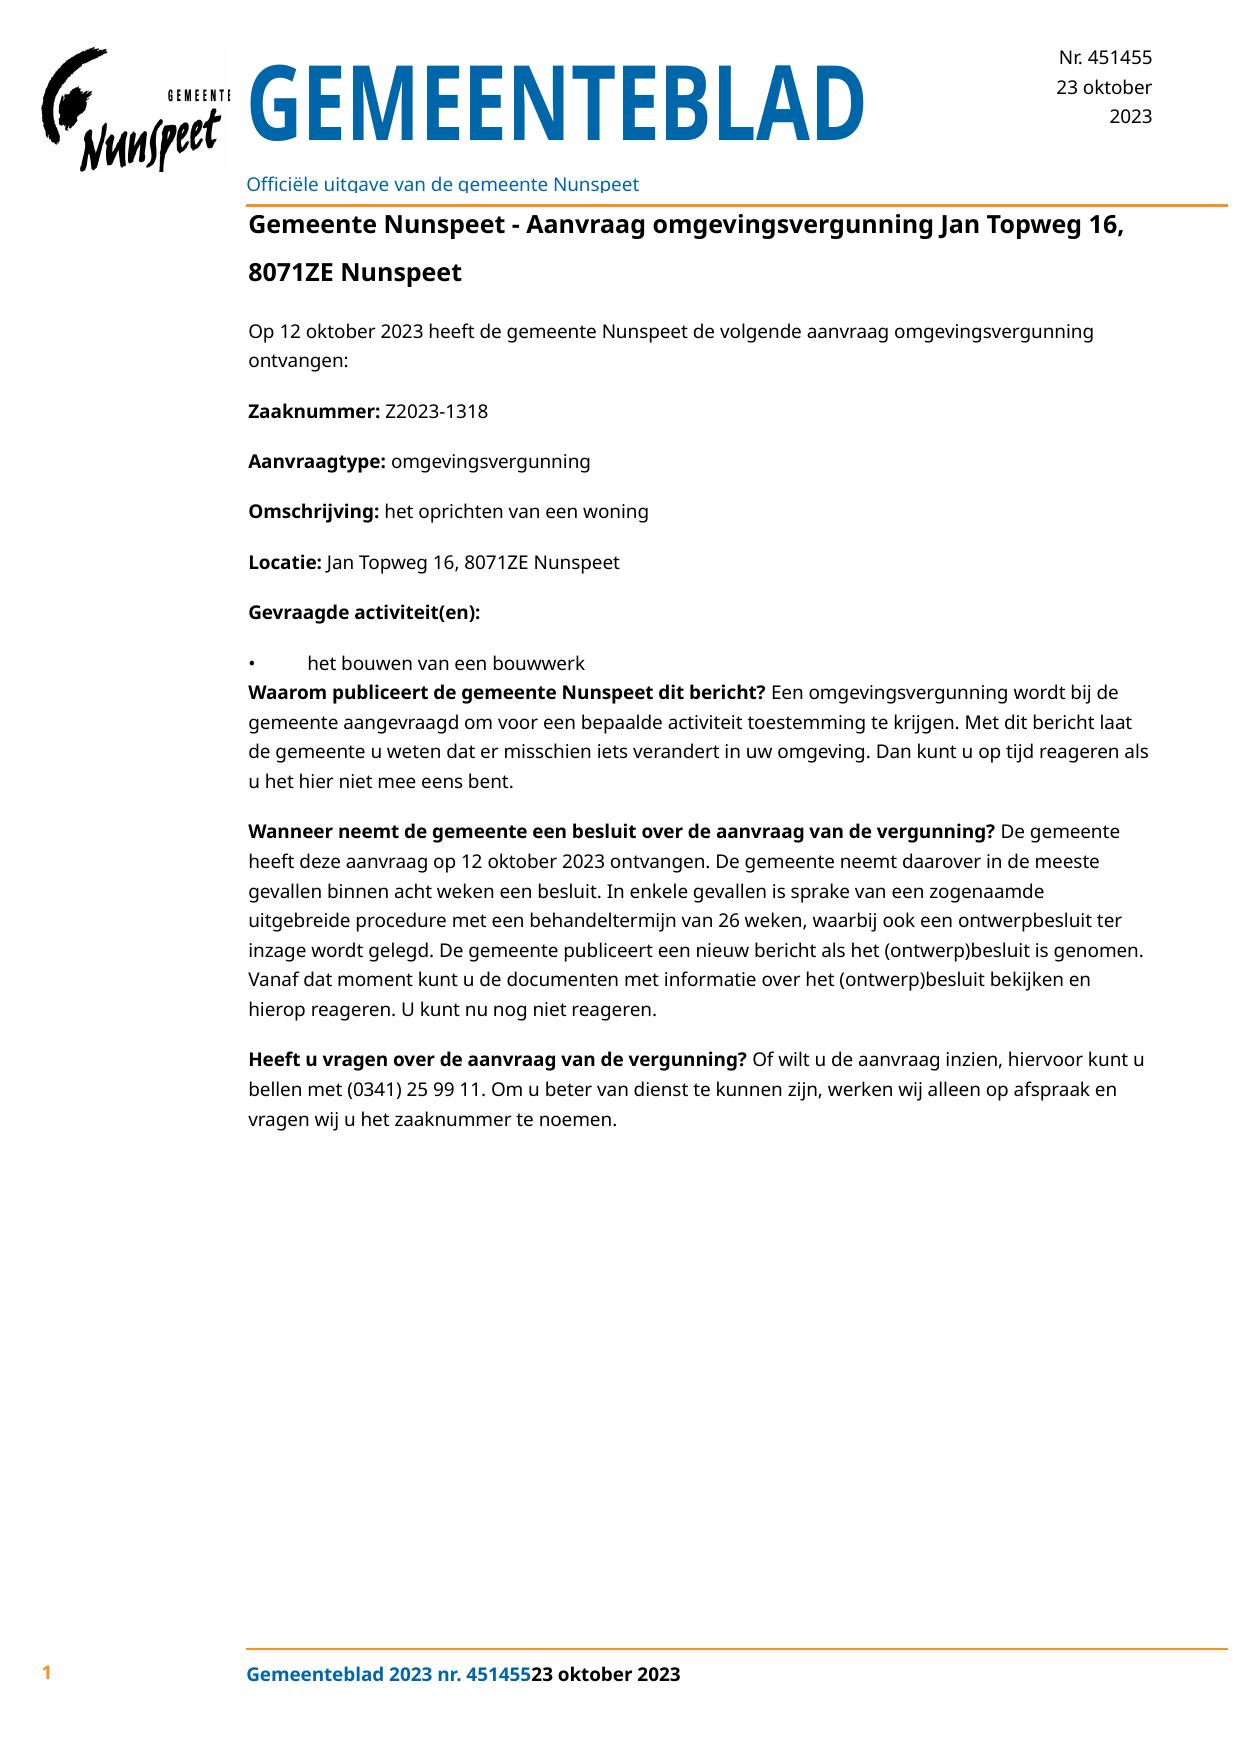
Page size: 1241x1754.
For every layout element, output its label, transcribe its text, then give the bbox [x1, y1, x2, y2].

text Wanneer neemt de gemeente een besluit over de aanvraag van de vergunning? De gemeente heeft deze aanvraag op 12 oktober 2023 ontvangen. De gemeente neemt daarover in de meeste gevallen binnen acht weken een besluit. In enkele gevallen is sprake van een zogenaamde uitgebreide procedure met een behandeltermijn van 26 weken, waarbij ook een ontwerpbesluit ter inzage wordt gelegd. De gemeente publiceert een nieuw bericht als het (ontwerp)besluit is genomen. Vanaf dat moment kunt u de documenten met informatie over het (ontwerp)besluit bekijken en hierop reageren. U kunt nu nog niet reageren. [248, 819, 1152, 1022]
text Op 12 oktober 2023 heeft de gemeente Nunspeet de volgende aanvraag omgevingsvergunning ontvangen: [248, 318, 1152, 373]
text Gevraagde activiteit(en): [248, 599, 1152, 625]
text Aanvraagtype: omgevingsvergunning [248, 448, 1152, 474]
list het bouwen van een bouwwerk [248, 650, 1152, 676]
text Locatie: Jan Topweg 16, 8071ZE Nunspeet [248, 549, 1152, 575]
text Waarom publiceert de gemeente Nunspeet dit bericht? Een omgevingsvergunning wordt bij de gemeente aangevraagd om voor een bepaalde activiteit toestemming te krijgen. Met dit bericht laat de gemeente u weten dat er misschien iets verandert in uw omgeving. Dan kunt u op tijd reageren als u het hier niet mee eens bent. [248, 679, 1152, 794]
picture [41, 47, 231, 172]
text Heeft u vragen over de aanvraag van de vergunning? Of wilt u de aanvraag inzien, hiervoor kunt u bellen met (0341) 25 99 11. Om u beter van dienst te kunnen zijn, werken wij alleen op afspraak en vragen wij u het zaaknummer te noemen. [248, 1047, 1152, 1132]
text Omschrijving: het oprichten van een woning [248, 499, 1152, 524]
text Gemeente Nunspeet - Aanvraag omgevingsvergunning Jan Topweg 16, 8071ZE Nunspeet [248, 207, 1152, 288]
text Zaaknummer: Z2023-1318 [248, 398, 1152, 424]
